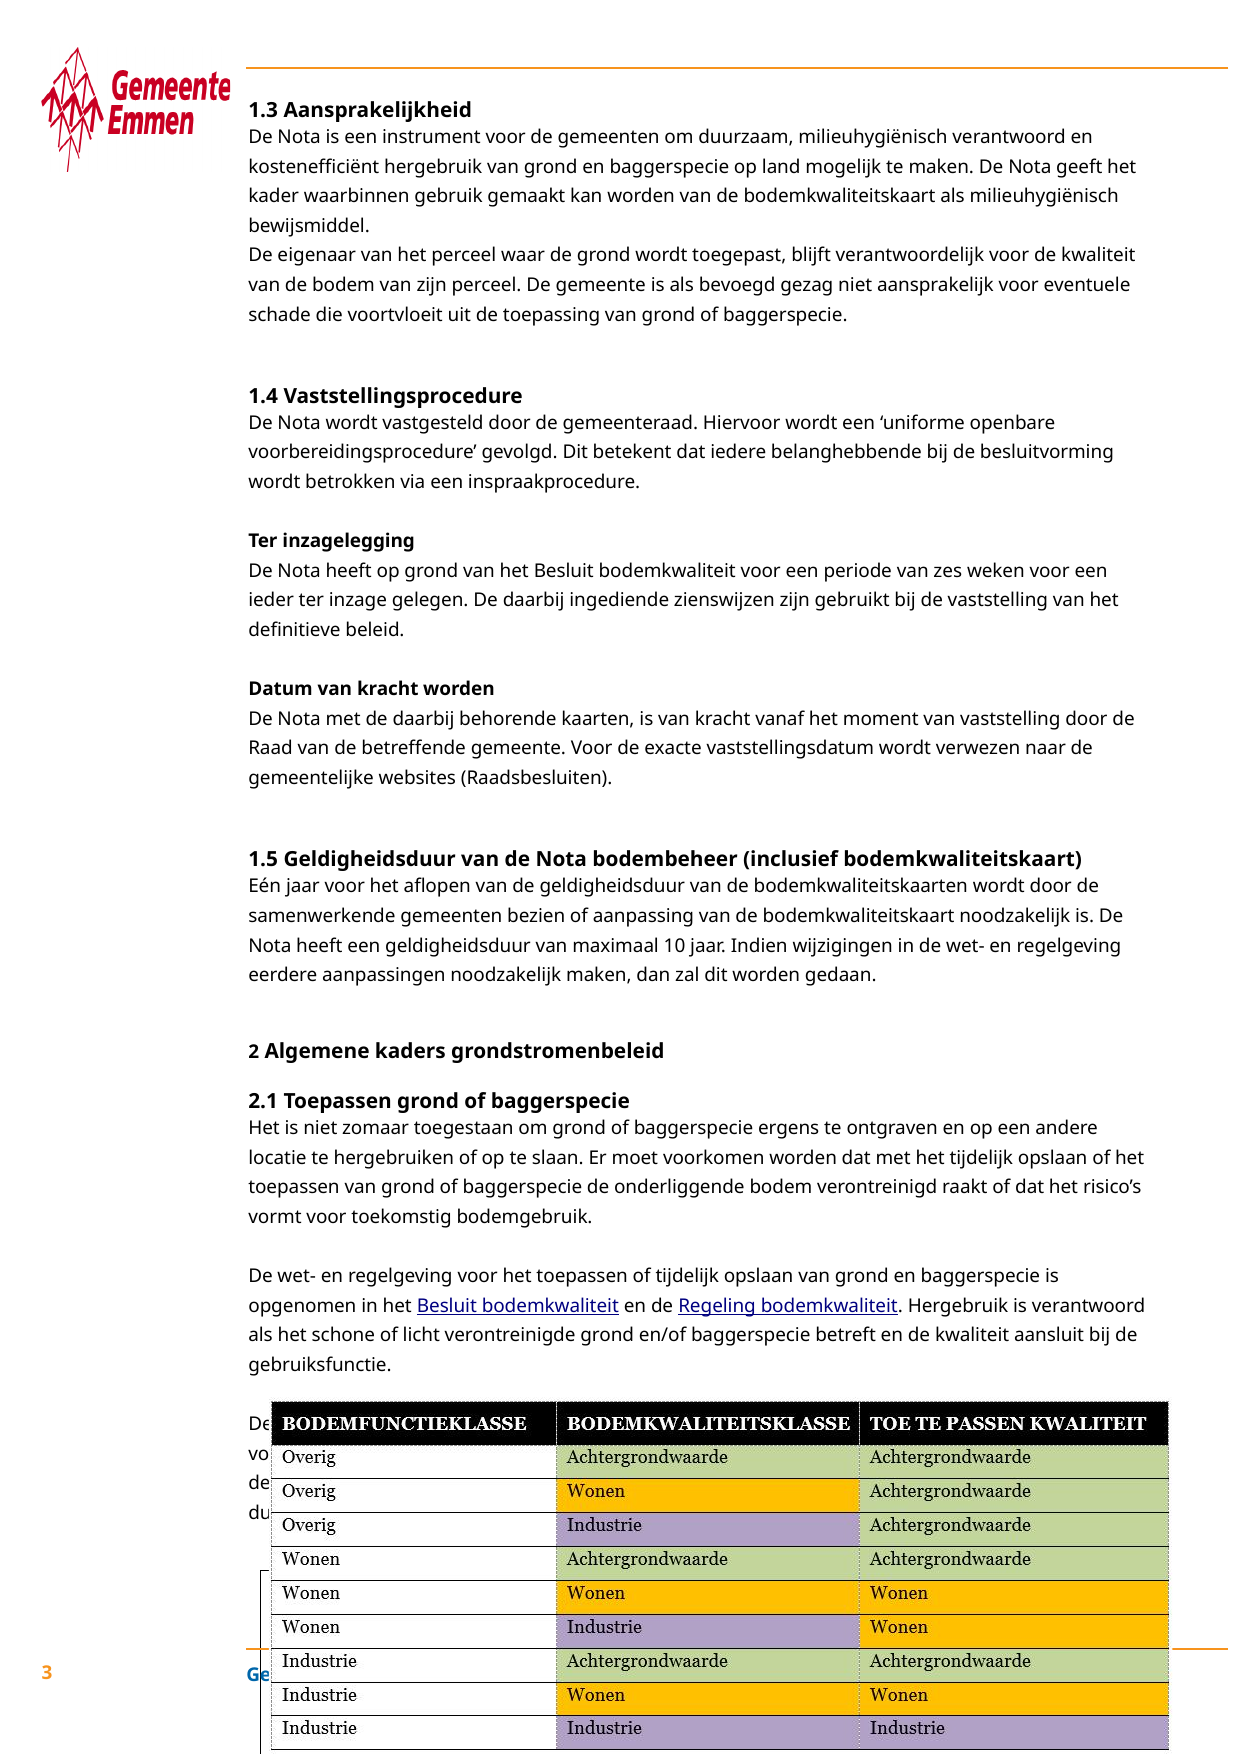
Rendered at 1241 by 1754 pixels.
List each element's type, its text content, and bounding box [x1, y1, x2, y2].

text De Nota is een instrument voor de gemeenten om duurzaam, milieuhygiënisch verantwoord en kostenefficiënt hergebruik van grond en baggerspecie op land mogelijk te maken. De Nota geeft het kader waarbinnen gebruik gemaakt kan worden van de bodemkwaliteitskaart als milieuhygiënisch bewijsmiddel. [248, 123, 1152, 238]
text De Nota wordt vastgesteld door de gemeenteraad. Hiervoor wordt een ‘uniforme openbare voorbereidingsprocedure’ gevolgd. Dit betekent dat iedere belanghebbende bij de besluitvorming wordt betrokken via een inspraakprocedure. [248, 409, 1152, 494]
text 1.5 Geldigheidsduur van de Nota bodembeheer (inclusief bodemkwaliteitskaart) [248, 844, 1152, 873]
text Ter inzagelegging [248, 527, 1152, 553]
picture [41, 47, 231, 172]
text De Nota heeft op grond van het Besluit bodemkwaliteit voor een periode van zes weken voor een ieder ter inzage gelegen. De daarbij ingediende zienswijzen zijn gebruikt bij de vaststelling van het definitieve beleid. [248, 557, 1152, 642]
text Eén jaar voor het aflopen van de geldigheidsduur van de bodemkwaliteitskaarten wordt door de samenwerkende gemeenten bezien of aanpassing van de bodemkwaliteitskaart noodzakelijk is. De Nota heeft een geldigheidsduur van maximaal 10 jaar. Indien wijzigingen in de wet- en regelgeving eerdere aanpassingen noodzakelijk maken, dan zal dit worden gedaan. [248, 873, 1152, 987]
text Datum van kracht worden [248, 675, 1152, 701]
text De wet- en regelgeving voor het toepassen of tijdelijk opslaan van grond en baggerspecie is opgenomen in het Besluit bodemkwaliteit en de Regeling bodemkwaliteit. Hergebruik is verantwoord als het schone of licht verontreinigde grond en/of baggerspecie betreft en de kwaliteit aansluit bij de gebruiksfunctie. [248, 1262, 1152, 1377]
text 2.1 Toepassen grond of baggerspecie [248, 1086, 1152, 1114]
text Het is niet zomaar toegestaan om grond of baggerspecie ergens te ontgraven en op een andere locatie te hergebruiken of op te slaan. Er moet voorkomen worden dat met het tijdelijk opslaan of het toepassen van grond of baggerspecie de onderliggende bodem verontreinigd raakt of dat het risico’s vormt voor toekomstig bodemgebruik. [248, 1114, 1152, 1229]
text 2 Algemene kaders grondstromenbeleid [248, 1037, 1152, 1065]
picture [268, 1397, 1173, 1754]
text 1.4 Vaststellingsprocedure [248, 381, 1152, 409]
text De Nota met de daarbij behorende kaarten, is van kracht vanaf het moment van vaststelling door de Raad van de betreffende gemeente. Voor de exacte vaststellingsdatum wordt verwezen naar de gemeentelijke websites (Raadsbesluiten). [248, 705, 1152, 790]
text De eigenaar van het perceel waar de grond wordt toegepast, blijft verantwoordelijk voor de kwaliteit van de bodem van zijn perceel. De gemeente is als bevoegd gezag niet aansprakelijk voor eventuele schade die voortvloeit uit de toepassing van grond of baggerspecie. [248, 242, 1152, 326]
text 1.3 Aansprakelijkheid [248, 95, 1152, 123]
